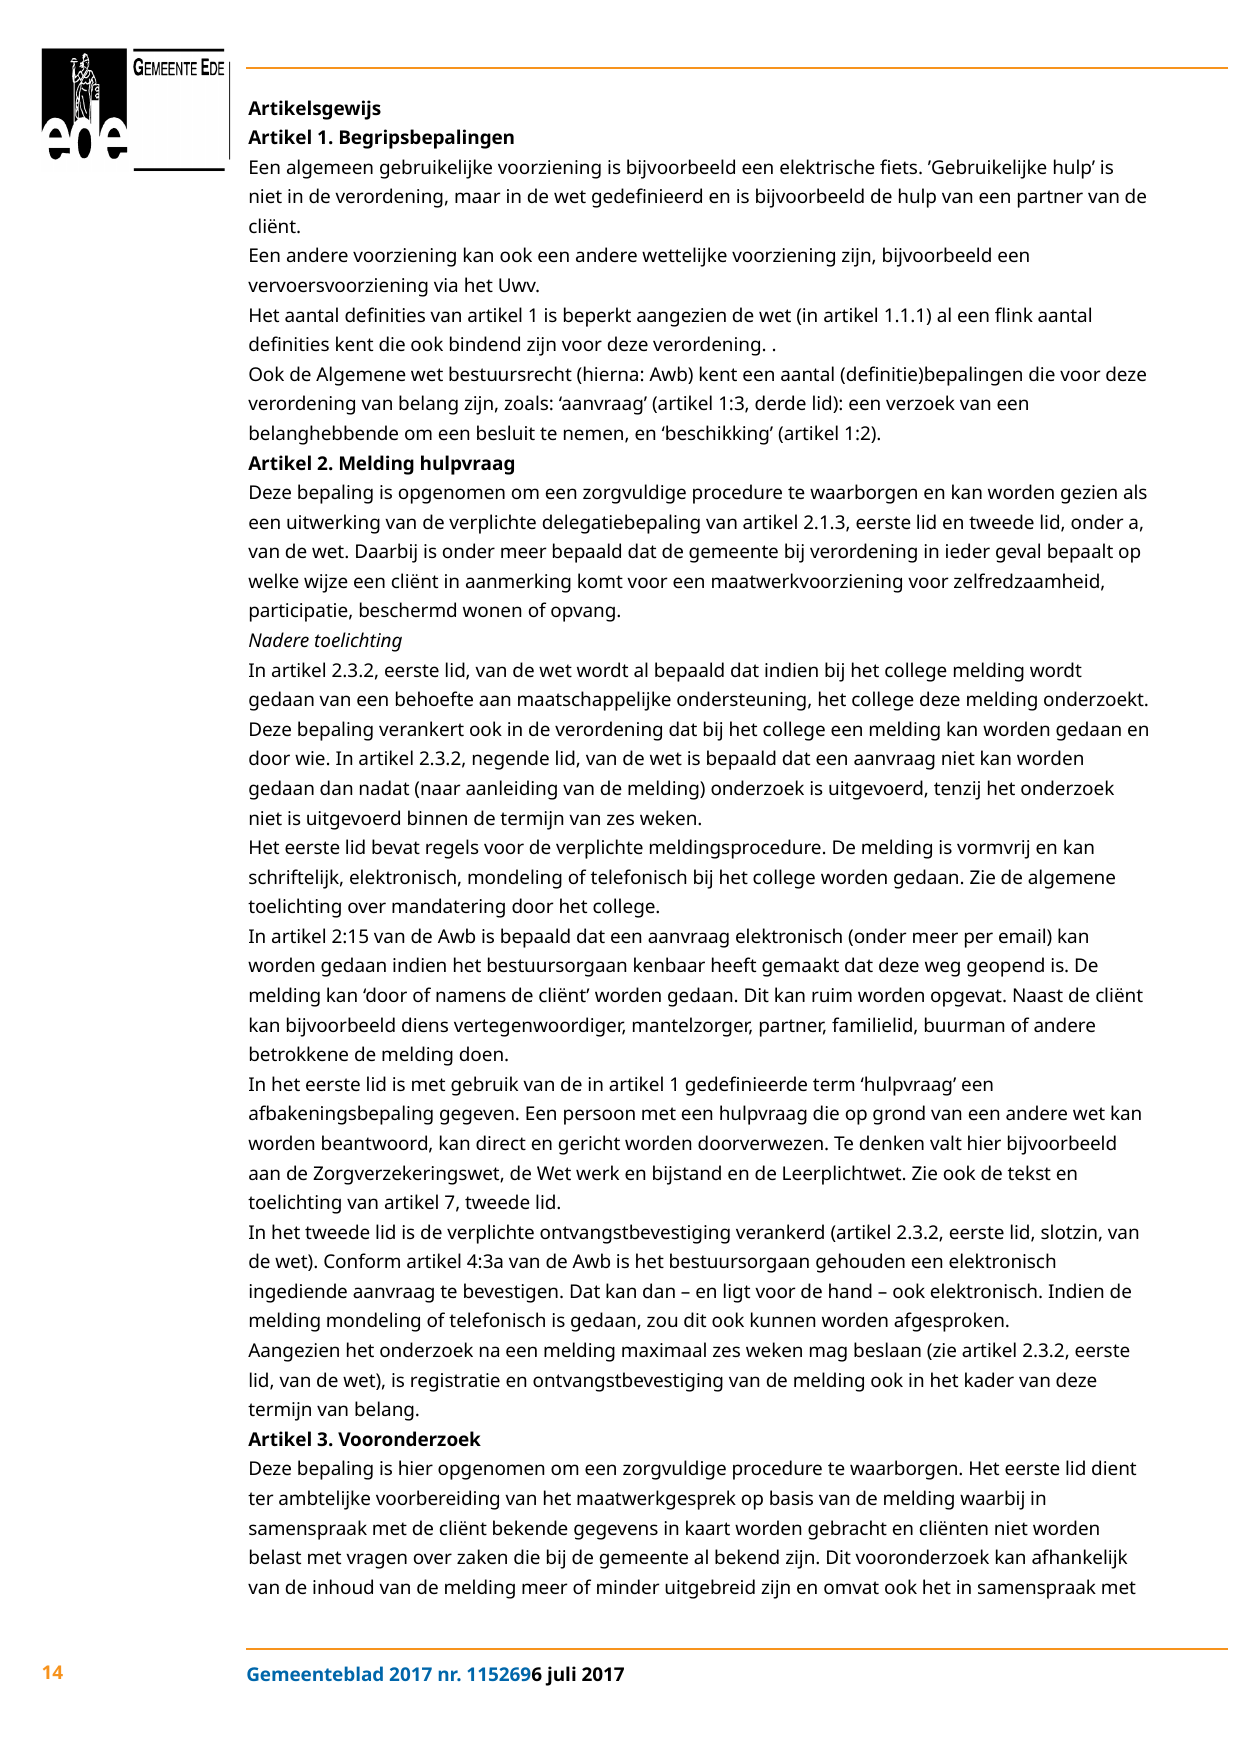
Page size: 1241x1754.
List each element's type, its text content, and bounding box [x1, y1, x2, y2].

text Artikelsgewijs [248, 95, 1152, 121]
text Het eerste lid bevat regels voor de verplichte meldingsprocedure. De melding is vormvrij en kan schriftelijk, elektronisch, mondeling of telefonisch bij het college worden gedaan. Zie de algemene toelichting over mandatering door het college. [248, 834, 1152, 919]
text In het tweede lid is de verplichte ontvangstbevestiging verankerd (artikel 2.3.2, eerste lid, slotzin, van de wet). Conform artikel 4:3a van de Awb is het bestuursorgaan gehouden een elektronisch ingediende aanvraag te bevestigen. Dat kan dan – en ligt voor de hand – ook elektronisch. Indien de melding mondeling of telefonisch is gedaan, zou dit ook kunnen worden afgesproken. [248, 1219, 1152, 1333]
text Artikel 2. Melding hulpvraag [248, 450, 1152, 476]
text Aangezien het onderzoek na een melding maximaal zes weken mag beslaan (zie artikel 2.3.2, eerste lid, van de wet), is registratie en ontvangstbevestiging van de melding ook in het kader van deze termijn van belang. [248, 1337, 1152, 1422]
text Een algemeen gebruikelijke voorziening is bijvoorbeeld een elektrische fiets. ’Gebruikelijke hulp’ is niet in de verordening, maar in de wet gedefinieerd en is bijvoorbeeld de hulp van een partner van de cliënt. [248, 154, 1152, 239]
text In artikel 2:15 van de Awb is bepaald dat een aanvraag elektronisch (onder meer per email) kan worden gedaan indien het bestuursorgaan kenbaar heeft gemaakt dat deze weg geopend is. De melding kan ‘door of namens de cliënt’ worden gedaan. Dit kan ruim worden opgevat. Naast de cliënt kan bijvoorbeeld diens vertegenwoordiger, mantelzorger, partner, familielid, buurman of andere betrokkene de melding doen. [248, 923, 1152, 1067]
text Artikel 3. Vooronderzoek [248, 1426, 1152, 1452]
text Nadere toelichting [248, 627, 1152, 653]
text Deze bepaling is hier opgenomen om een zorgvuldige procedure te waarborgen. Het eerste lid dient ter ambtelijke voorbereiding van het maatwerkgesprek op basis van de melding waarbij in samenspraak met de cliënt bekende gegevens in kaart worden gebracht en cliënten niet worden belast met vragen over zaken die bij de gemeente al bekend zijn. Dit vooronderzoek kan afhankelijk van de inhoud van de melding meer of minder uitgebreid zijn en omvat ook het in samenspraak met [248, 1456, 1152, 1600]
text In het eerste lid is met gebruik van de in artikel 1 gedefinieerde term ‘hulpvraag’ een afbakeningsbepaling gegeven. Een persoon met een hulpvraag die op grond van een andere wet kan worden beantwoord, kan direct en gericht worden doorverwezen. Te denken valt hier bijvoorbeeld aan de Zorgverzekeringswet, de Wet werk en bijstand en de Leerplichtwet. Zie ook de tekst en toelichting van artikel 7, tweede lid. [248, 1071, 1152, 1215]
text Het aantal definities van artikel 1 is beperkt aangezien de wet (in artikel 1.1.1) al een flink aantal definities kent die ook bindend zijn voor deze verordening. . [248, 302, 1152, 357]
text In artikel 2.3.2, eerste lid, van de wet wordt al bepaald dat indien bij het college melding wordt gedaan van een behoefte aan maatschappelijke ondersteuning, het college deze melding onderzoekt. Deze bepaling verankert ook in de verordening dat bij het college een melding kan worden gedaan en door wie. In artikel 2.3.2, negende lid, van de wet is bepaald dat een aanvraag niet kan worden gedaan dan nadat (naar aanleiding van de melding) onderzoek is uitgevoerd, tenzij het onderzoek niet is uitgevoerd binnen de termijn van zes weken. [248, 657, 1152, 831]
text Een andere voorziening kan ook een andere wettelijke voorziening zijn, bijvoorbeeld een vervoersvoorziening via het Uwv. [248, 243, 1152, 298]
text Deze bepaling is opgenomen om een zorgvuldige procedure te waarborgen en kan worden gezien als een uitwerking van de verplichte delegatiebepaling van artikel 2.1.3, eerste lid en tweede lid, onder a, van de wet. Daarbij is onder meer bepaald dat de gemeente bij verordening in ieder geval bepaalt op welke wijze een cliënt in aanmerking komt voor een maatwerkvoorziening voor zelfredzaamheid, participatie, beschermd wonen of opvang. [248, 479, 1152, 623]
text Artikel 1. Begripsbepalingen [248, 124, 1152, 150]
picture [41, 47, 231, 172]
text Ook de Algemene wet bestuursrecht (hierna: Awb) kent een aantal (definitie)bepalingen die voor deze verordening van belang zijn, zoals: ‘aanvraag’ (artikel 1:3, derde lid): een verzoek van een belanghebbende om een besluit te nemen, en ‘beschikking’ (artikel 1:2). [248, 361, 1152, 446]
